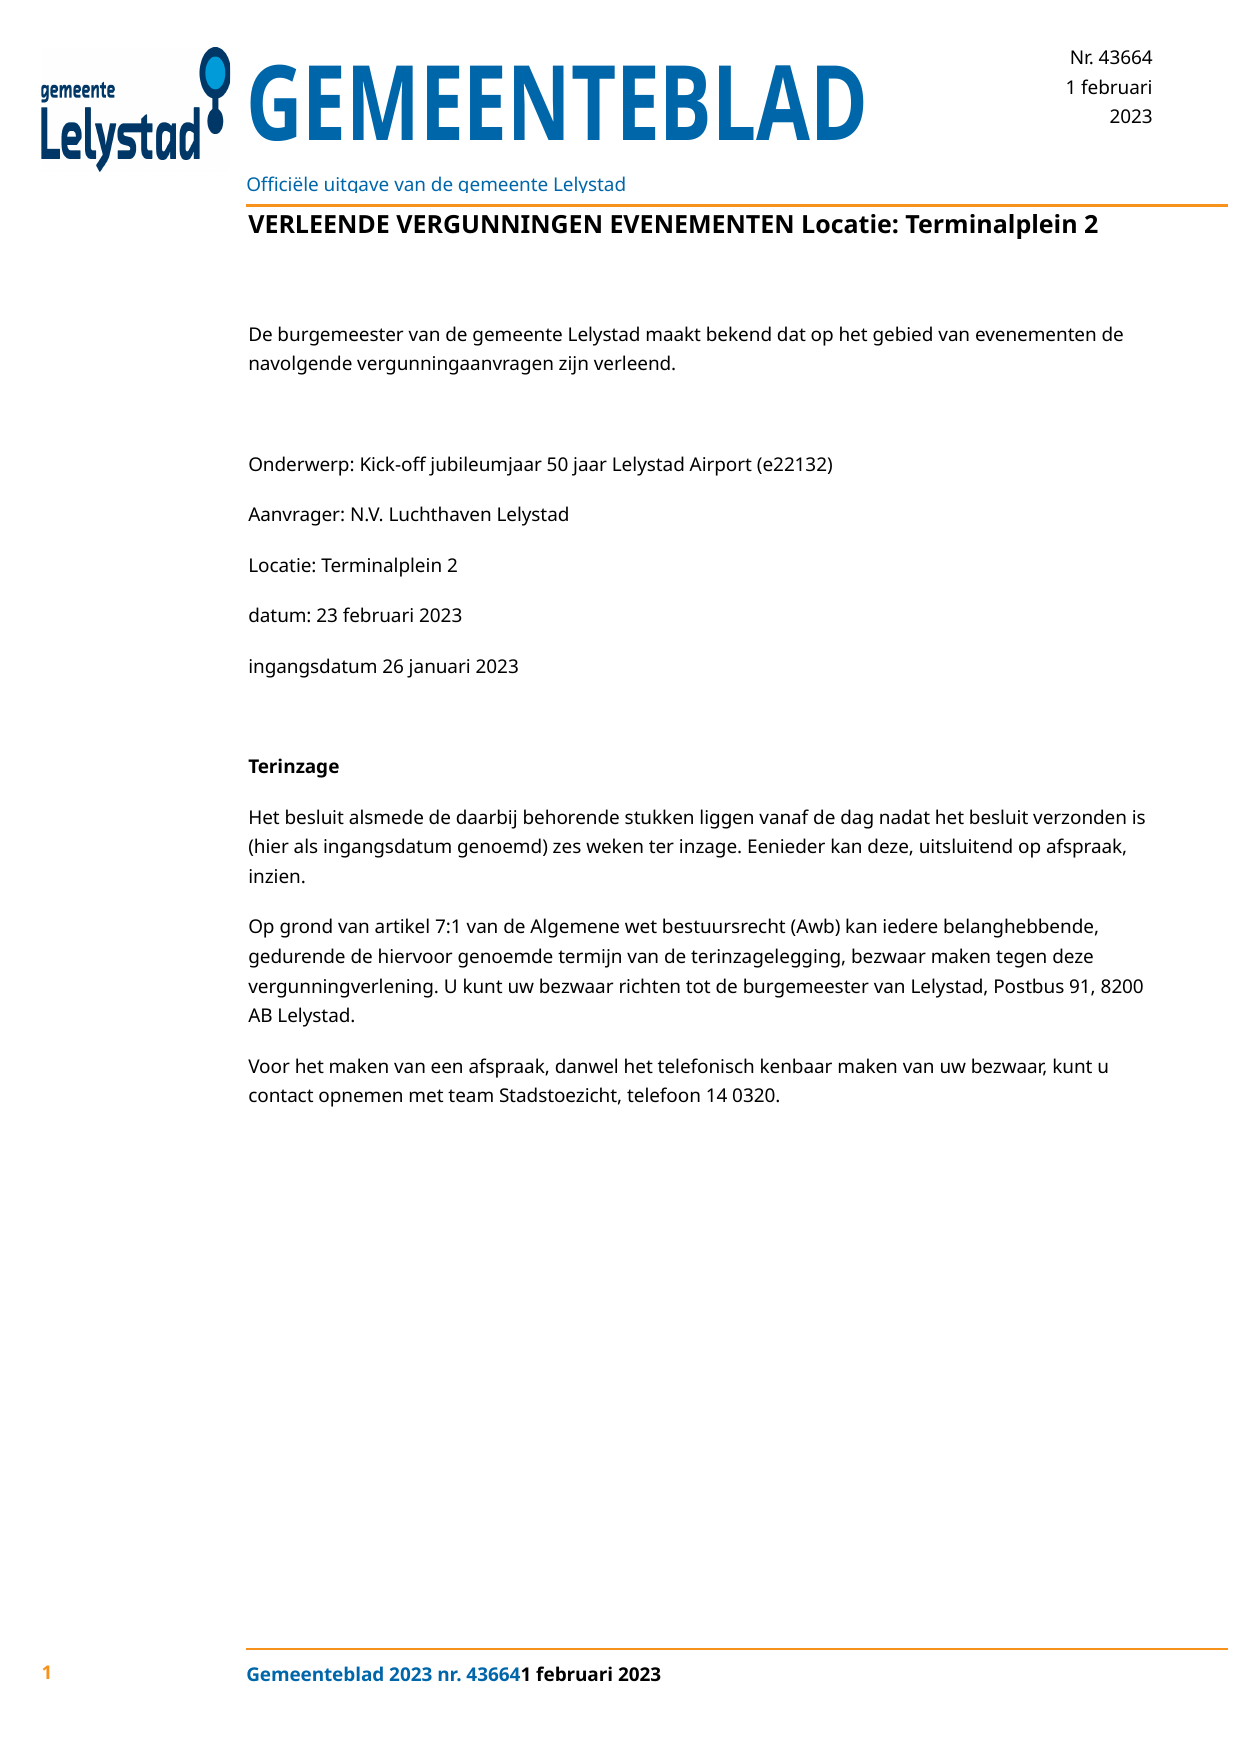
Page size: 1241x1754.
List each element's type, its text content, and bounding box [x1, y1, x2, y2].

text ingangsdatum 26 januari 2023 [248, 653, 1152, 678]
text De burgemeester van de gemeente Lelystad maakt bekend dat op het gebied van evenementen de navolgende vergunningaanvragen zijn verleend. [248, 321, 1152, 376]
text Aanvrager: N.V. Luchthaven Lelystad [248, 502, 1152, 527]
text Het besluit alsmede de daarbij behorende stukken liggen vanaf de dag nadat het besluit verzonden is (hier als ingangsdatum genoemd) zes weken ter inzage. Eenieder kan deze, uitsluitend op afspraak, inzien. [248, 804, 1152, 889]
text Locatie: Terminalplein 2 [248, 552, 1152, 578]
text datum: 23 februari 2023 [248, 602, 1152, 628]
text Op grond van artikel 7:1 van de Algemene wet bestuursrecht (Awb) kan iedere belanghebbende, gedurende de hiervoor genoemde termijn van de terinzagelegging, bezwaar maken tegen deze vergunningverlening. U kunt uw bezwaar richten tot de burgemeester van Lelystad, Postbus 91, 8200 AB Lelystad. [248, 914, 1152, 1028]
text Terinzage [248, 754, 1152, 779]
text Onderwerp: Kick-off jubileumjaar 50 jaar Lelystad Airport (e22132) [248, 451, 1152, 477]
text Voor het maken van een afspraak, danwel het telefonisch kenbaar maken van uw bezwaar, kunt u contact opnemen met team Stadstoezicht, telefoon 14 0320. [248, 1053, 1152, 1108]
picture [41, 47, 231, 172]
text VERLEENDE VERGUNNINGEN EVENEMENTEN Locatie: Terminalplein 2 [248, 207, 1152, 241]
